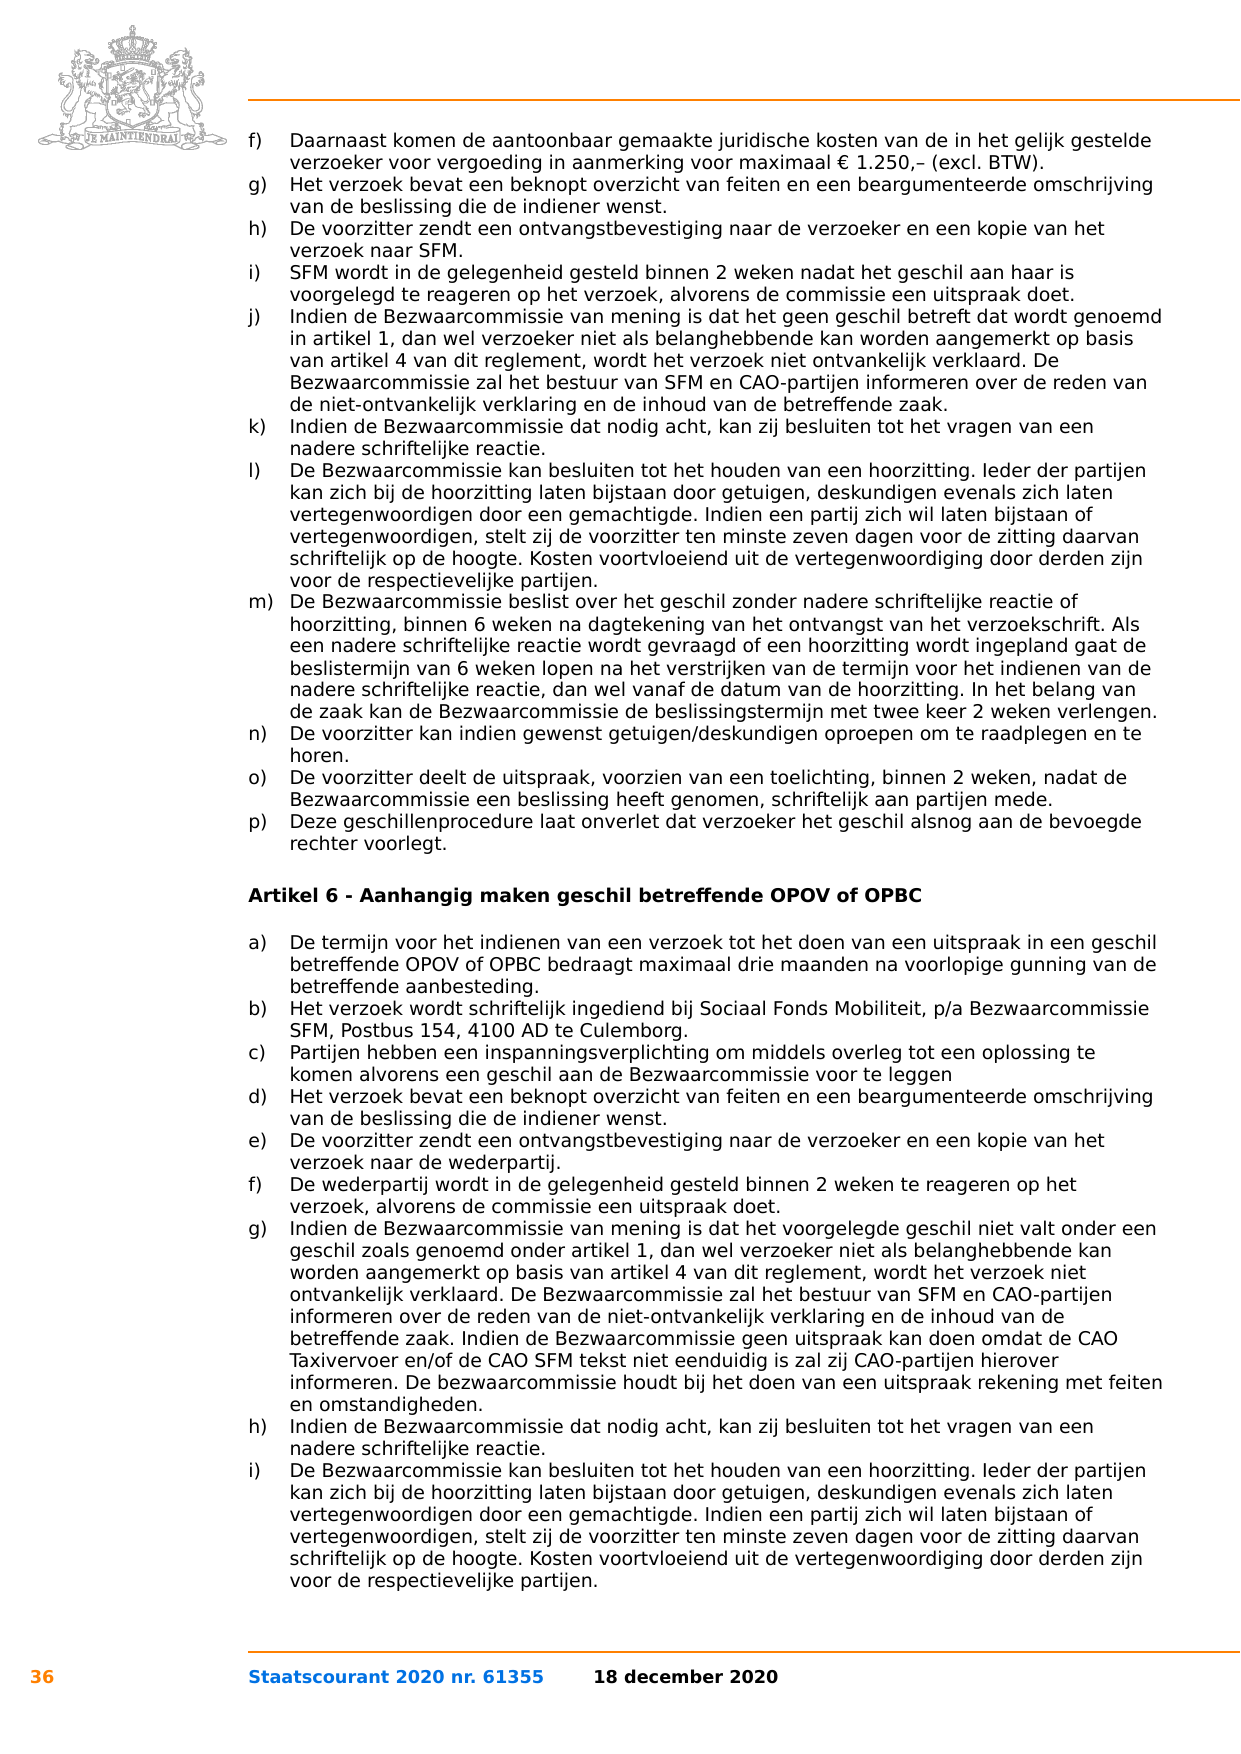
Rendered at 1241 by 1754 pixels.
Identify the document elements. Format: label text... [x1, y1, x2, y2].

text g) Het verzoek bevat een beknopt overzicht van feiten en een beargumenteerde omschrijving van de beslissing die de indiener wenst. [248, 174, 1163, 218]
text j) Indien de Bezwaarcommissie van mening is dat het geen geschil betreft dat wordt genoemd in artikel 1, dan wel verzoeker niet als belanghebbende kan worden aangemerkt op basis van artikel 4 van dit reglement, wordt het verzoek niet ontvankelijk verklaard. De Bezwaarcommissie zal het bestuur van SFM en CAO-partijen informeren over de reden van de niet-ontvankelijk verklaring en de inhoud van de betreffende zaak. [248, 306, 1163, 416]
text i) SFM wordt in de gelegenheid gesteld binnen 2 weken nadat het geschil aan haar is voorgelegd te reageren op het verzoek, alvorens de commissie een uitspraak doet. [248, 262, 1163, 306]
text f) Daarnaast komen de aantoonbaar gemaakte juridische kosten van de in het gelijk gestelde verzoeker voor vergoeding in aanmerking voor maximaal € 1.250,– (excl. BTW). [248, 130, 1163, 174]
text a) De termijn voor het indienen van een verzoek tot het doen van een uitspraak in een geschil betreffende OPOV of OPBC bedraagt maximaal drie maanden na voorlopige gunning van de betreffende aanbesteding. [248, 932, 1163, 998]
subtitle Artikel 6 - Aanhangig maken geschil betreffende OPOV of OPBC [248, 885, 1163, 907]
text f) De wederpartij wordt in de gelegenheid gesteld binnen 2 weken te reageren op het verzoek, alvorens de commissie een uitspraak doet. [248, 1174, 1163, 1218]
text o) De voorzitter deelt de uitspraak, voorzien van een toelichting, binnen 2 weken, nadat de Bezwaarcommissie een beslissing heeft genomen, schriftelijk aan partijen mede. [248, 767, 1163, 811]
text b) Het verzoek wordt schriftelijk ingediend bij Sociaal Fonds Mobiliteit, p/a Bezwaarcommissie SFM, Postbus 154, 4100 AD te Culemborg. [248, 998, 1163, 1042]
text e) De voorzitter zendt een ontvangstbevestiging naar de verzoeker en een kopie van het verzoek naar de wederpartij. [248, 1130, 1163, 1174]
text i) De Bezwaarcommissie kan besluiten tot het houden van een hoorzitting. Ieder der partijen kan zich bij de hoorzitting laten bijstaan door getuigen, deskundigen evenals zich laten vertegenwoordigen door een gemachtigde. Indien een partij zich wil laten bijstaan of vertegenwoordigen, stelt zij de voorzitter ten minste zeven dagen voor de zitting daarvan schriftelijk op de hoogte. Kosten voortvloeiend uit de vertegenwoordiging door derden zijn voor de respectievelijke partijen. [248, 1460, 1163, 1592]
text k) Indien de Bezwaarcommissie dat nodig acht, kan zij besluiten tot het vragen van een nadere schriftelijke reactie. [248, 416, 1163, 459]
text c) Partijen hebben een inspanningsverplichting om middels overleg tot een oplossing te komen alvorens een geschil aan de Bezwaarcommissie voor te leggen [248, 1042, 1163, 1086]
text m) De Bezwaarcommissie beslist over het geschil zonder nadere schriftelijke reactie of hoorzitting, binnen 6 weken na dagtekening van het ontvangst van het verzoekschrift. Als een nadere schriftelijke reactie wordt gevraagd of een hoorzitting wordt ingepland gaat de beslistermijn van 6 weken lopen na het verstrijken van de termijn voor het indienen van de nadere schriftelijke reactie, dan wel vanaf de datum van de hoorzitting. In het belang van de zaak kan de Bezwaarcommissie de beslissingstermijn met twee keer 2 weken verlengen. [248, 591, 1163, 723]
text d) Het verzoek bevat een beknopt overzicht van feiten en een beargumenteerde omschrijving van de beslissing die de indiener wenst. [248, 1086, 1163, 1130]
text h) De voorzitter zendt een ontvangstbevestiging naar de verzoeker en een kopie van het verzoek naar SFM. [248, 218, 1163, 262]
text n) De voorzitter kan indien gewenst getuigen/deskundigen oproepen om te raadplegen en te horen. [248, 723, 1163, 767]
text l) De Bezwaarcommissie kan besluiten tot het houden van een hoorzitting. Ieder der partijen kan zich bij de hoorzitting laten bijstaan door getuigen, deskundigen evenals zich laten vertegenwoordigen door een gemachtigde. Indien een partij zich wil laten bijstaan of vertegenwoordigen, stelt zij de voorzitter ten minste zeven dagen voor de zitting daarvan schriftelijk op de hoogte. Kosten voortvloeiend uit de vertegenwoordiging door derden zijn voor de respectievelijke partijen. [248, 459, 1163, 591]
text g) Indien de Bezwaarcommissie van mening is dat het voorgelegde geschil niet valt onder een geschil zoals genoemd onder artikel 1, dan wel verzoeker niet als belanghebbende kan worden aangemerkt op basis van artikel 4 van dit reglement, wordt het verzoek niet ontvankelijk verklaard. De Bezwaarcommissie zal het bestuur van SFM en CAO-partijen informeren over de reden van de niet-ontvankelijk verklaring en de inhoud van de betreffende zaak. Indien de Bezwaarcommissie geen uitspraak kan doen omdat de CAO Taxivervoer en/of de CAO SFM tekst niet eenduidig is zal zij CAO-partijen hierover informeren. De bezwaarcommissie houdt bij het doen van een uitspraak rekening met feiten en omstandigheden. [248, 1218, 1163, 1416]
text h) Indien de Bezwaarcommissie dat nodig acht, kan zij besluiten tot het vragen van een nadere schriftelijke reactie. [248, 1416, 1163, 1460]
picture [38, 25, 227, 150]
text p) Deze geschillenprocedure laat onverlet dat verzoeker het geschil alsnog aan de bevoegde rechter voorlegt. [248, 811, 1163, 855]
